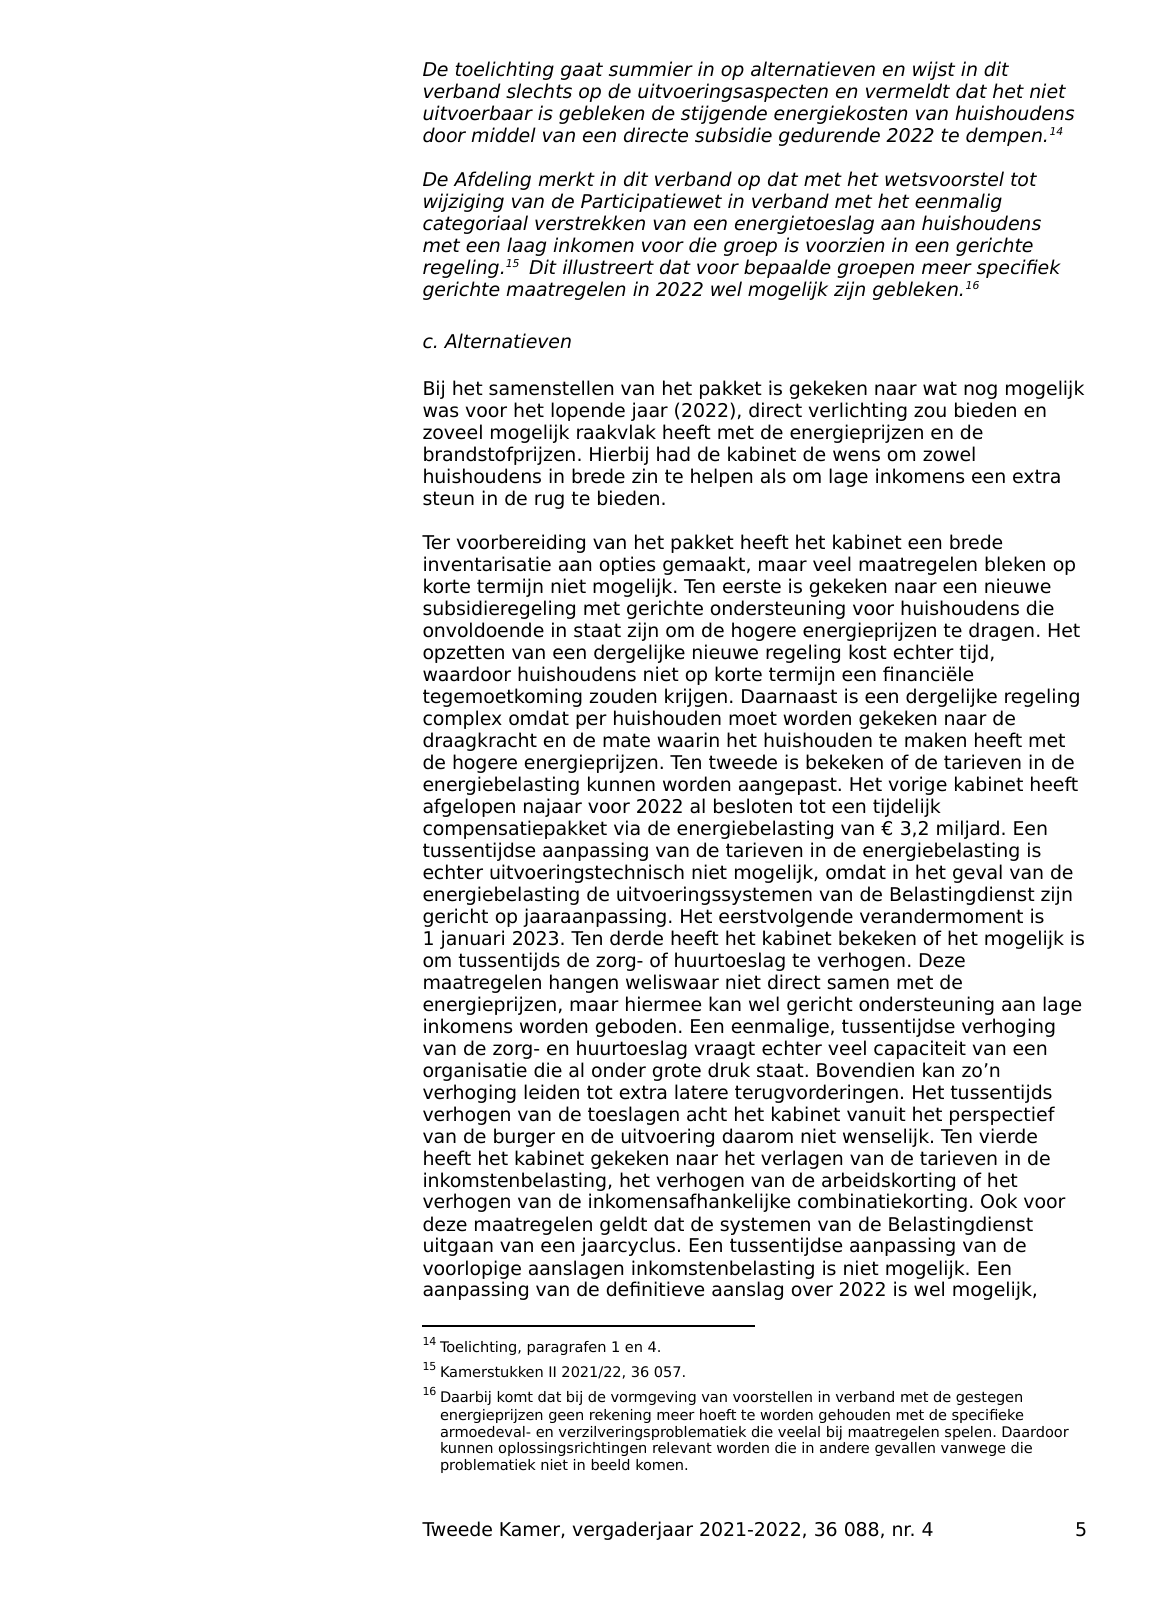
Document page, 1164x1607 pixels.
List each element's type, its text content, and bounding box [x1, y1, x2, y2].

text De toelichting gaat summier in op alternatieven en wijst in dit verband slechts op de uitvoeringsaspecten en vermeldt dat het niet uitvoerbaar is gebleken de stijgende energiekosten van huishoudens door middel van een directe subsidie gedurende 2022 te dempen. [422, 59, 1087, 147]
text Toelichting, paragrafen 1 en 4. [422, 1335, 1087, 1357]
text Ter voorbereiding van het pakket heeft het kabinet een brede inventarisatie aan opties gemaakt, maar veel maatregelen bleken op korte termijn niet mogelijk. Ten eerste is gekeken naar een nieuwe subsidieregeling met gerichte ondersteuning voor huishoudens die onvoldoende in staat zijn om de hogere energieprijzen te dragen. Het opzetten van een dergelijke nieuwe regeling kost echter tijd, waardoor huishoudens niet op korte termijn een financiële tegemoetkoming zouden krijgen. Daarnaast is een dergelijke regeling complex omdat per huishouden moet worden gekeken naar de draagkracht en de mate waarin het huishouden te maken heeft met de hogere energieprijzen. Ten tweede is bekeken of de tarieven in de energiebelasting kunnen worden aangepast. Het vorige kabinet heeft afgelopen najaar voor 2022 al besloten tot een tijdelijk compensatiepakket via de energiebelasting van € 3,2 miljard. Een tussentijdse aanpassing van de tarieven in de energiebelasting is echter uitvoeringstechnisch niet mogelijk, omdat in het geval van de energiebelasting de uitvoeringssystemen van de Belastingdienst zijn gericht op jaaraanpassing. Het eerstvolgende verandermoment is 1 januari 2023. Ten derde heeft het kabinet bekeken of het mogelijk is om tussentijds de zorg- of huurtoeslag te verhogen. Deze maatregelen hangen weliswaar niet direct samen met de energieprijzen, maar hiermee kan wel gericht ondersteuning aan lage inkomens worden geboden. Een eenmalige, tussentijdse verhoging van de zorg- en huurtoeslag vraagt echter veel capaciteit van een organisatie die al onder grote druk staat. Bovendien kan zo’n verhoging leiden tot extra latere terugvorderingen. Het tussentijds verhogen van de toeslagen acht het kabinet vanuit het perspectief van de burger en de uitvoering daarom niet wenselijk. Ten vierde heeft het kabinet gekeken naar het verlagen van de tarieven in de inkomstenbelasting, het verhogen van de arbeidskorting of het verhogen van de inkomensafhankelijke combinatiekorting. Ook voor deze maatregelen geldt dat de systemen van de Belastingdienst uitgaan van een jaarcyclus. Een tussentijdse aanpassing van de voorlopige aanslagen inkomstenbelasting is niet mogelijk. Een aanpassing van de definitieve aanslag over 2022 is wel mogelijk, [422, 532, 1087, 1301]
text Kamerstukken II 2021/22, 36 057. [422, 1360, 1087, 1382]
text De Afdeling merkt in dit verband op dat met het wetsvoorstel tot wijziging van de Participatiewet in verband met het eenmalig categoriaal verstrekken van een energietoeslag aan huishoudens met een laag inkomen voor die groep is voorzien in een gerichte regeling. Dit illustreert dat voor bepaalde groepen meer specifiek gerichte maatregelen in 2022 wel mogelijk zijn gebleken. [422, 169, 1087, 301]
text Daarbij komt dat bij de vormgeving van voorstellen in verband met de gestegen energieprijzen geen rekening meer hoeft te worden gehouden met de specifieke armoedeval- en verzilveringsproblematiek die veelal bij maatregelen spelen. Daardoor kunnen oplossingsrichtingen relevant worden die in andere gevallen vanwege die problematiek niet in beeld komen. [422, 1385, 1087, 1474]
subtitle c. Alternatieven [422, 331, 1087, 353]
text Bij het samenstellen van het pakket is gekeken naar wat nog mogelijk was voor het lopende jaar (2022), direct verlichting zou bieden en zoveel mogelijk raakvlak heeft met de energieprijzen en de brandstofprijzen. Hierbij had de kabinet de wens om zowel huishoudens in brede zin te helpen als om lage inkomens een extra steun in de rug te bieden. [422, 378, 1087, 510]
